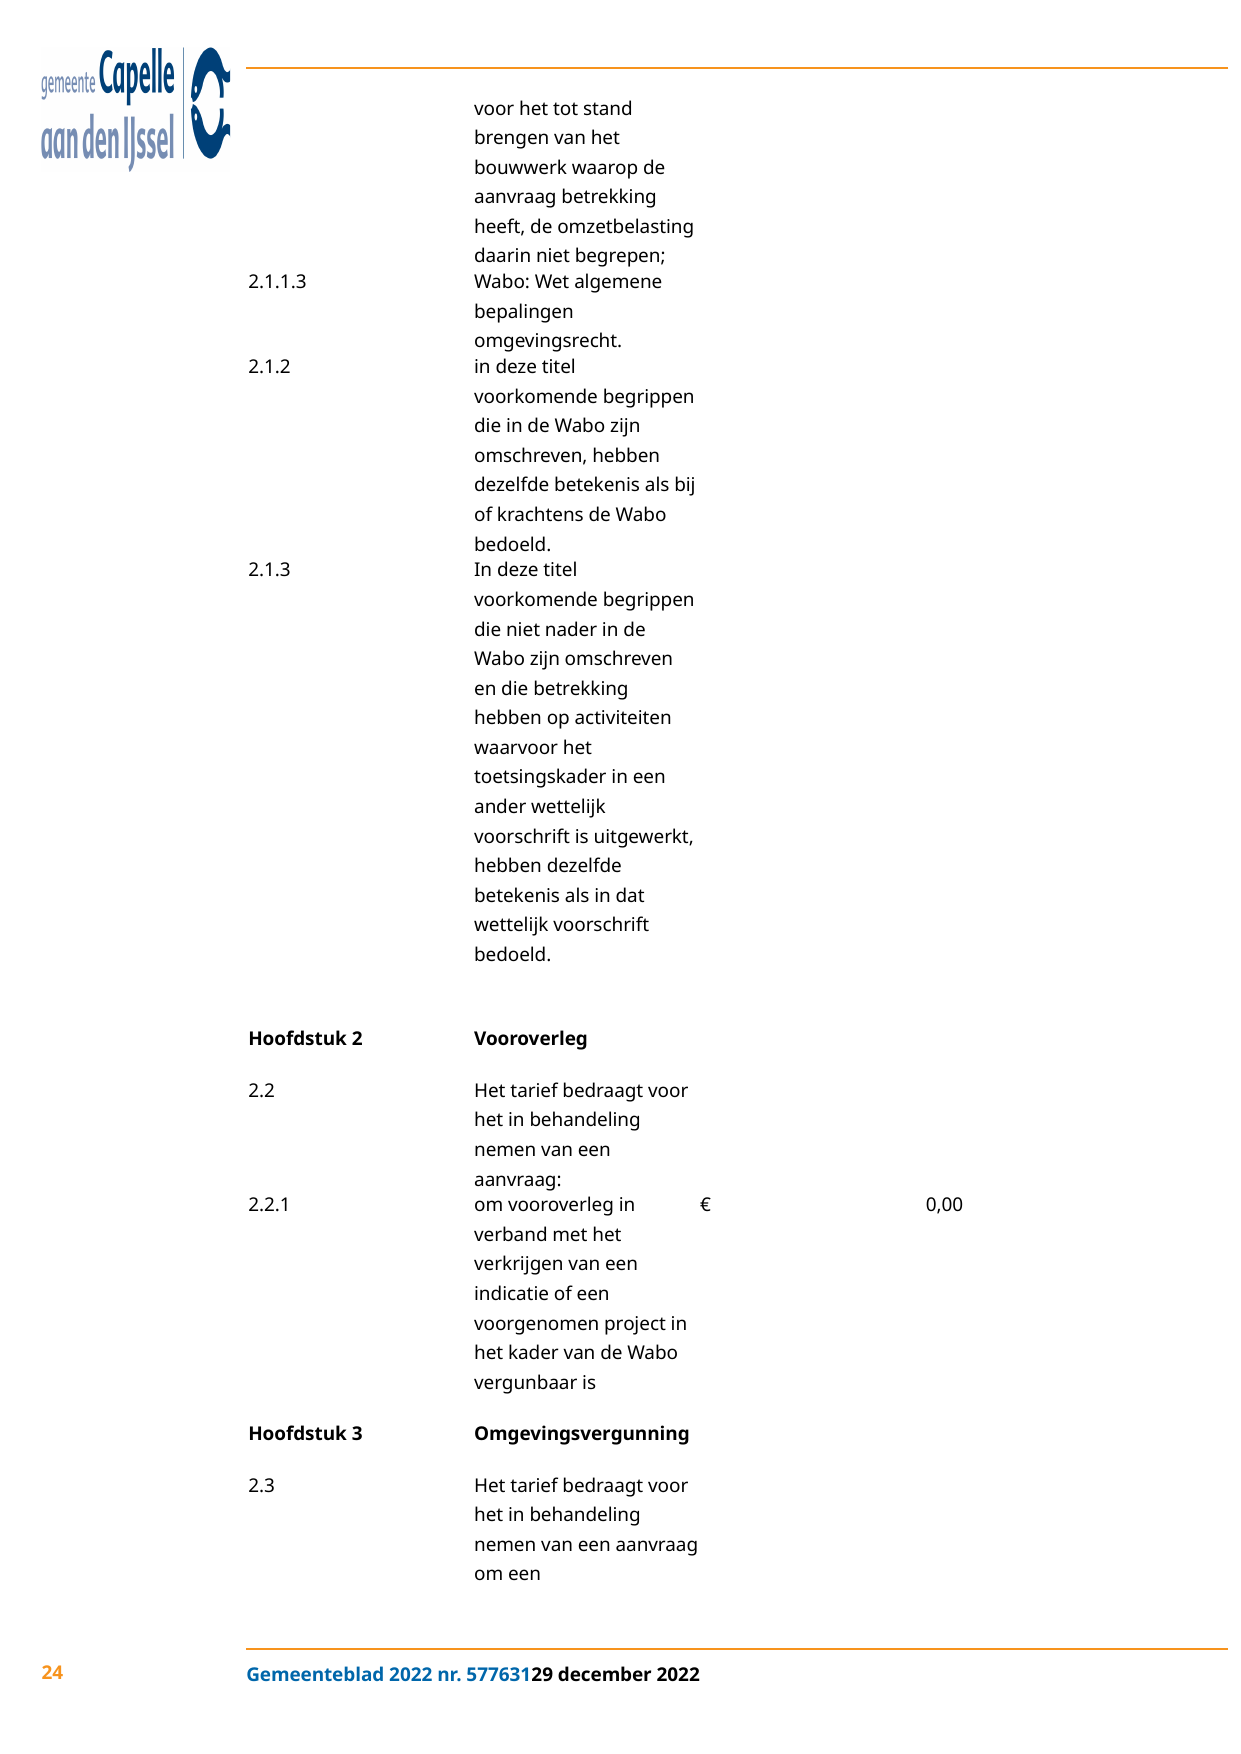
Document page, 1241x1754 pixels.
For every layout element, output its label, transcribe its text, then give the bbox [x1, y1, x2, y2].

table_cell [926, 95, 1152, 268]
table_cell [926, 1077, 1152, 1191]
table_cell 2.2 [248, 1077, 474, 1191]
table_cell [700, 967, 926, 993]
table_cell 2.1.3 [248, 557, 474, 967]
table_cell [926, 269, 1152, 353]
table_cell 2.1.2 [248, 353, 474, 557]
table_header Vooroverleg [474, 1026, 700, 1051]
table_cell in deze titel voorkomende begrippen die in de Wabo zijn omschreven, hebben dezelfde betekenis als bij of krachtens de Wabo bedoeld. [474, 353, 700, 557]
table_cell [474, 1051, 700, 1077]
table_cell om vooroverleg in verband met het verkrijgen van een indicatie of een voorgenomen project in het kader van de Wabo vergunbaar is [474, 1191, 700, 1395]
table_cell Hoofdstuk 3 [248, 1420, 474, 1446]
table_cell [926, 1051, 1152, 1077]
table_cell [474, 967, 700, 993]
table_cell [248, 1051, 474, 1077]
table_cell [700, 1077, 926, 1191]
table_cell [926, 1472, 1152, 1586]
table_cell [474, 1395, 700, 1420]
table_cell [926, 1446, 1152, 1472]
table_cell 2.3 [248, 1472, 474, 1586]
table_cell [700, 1472, 926, 1586]
table_cell [926, 1395, 1152, 1420]
table_cell [926, 1420, 1152, 1446]
table_cell [248, 967, 474, 993]
table_header [700, 1026, 926, 1051]
table_cell voor het tot stand brengen van het bouwwerk waarop de aanvraag betrekking heeft, de omzetbelasting daarin niet begrepen; [474, 95, 700, 268]
table_cell [926, 967, 1152, 993]
table_cell Het tarief bedraagt voor het in behandeling nemen van een aanvraag om een [474, 1472, 700, 1586]
table_cell Wabo: Wet algemene bepalingen omgevingsrecht. [474, 269, 700, 353]
table_cell 2.1.1.3 [248, 269, 474, 353]
table_cell [700, 1395, 926, 1420]
table_cell 0,00 [926, 1191, 1152, 1395]
table_header Hoofdstuk 2 [248, 1026, 474, 1051]
table_cell [700, 95, 926, 268]
table_cell Het tarief bedraagt voor het in behandeling nemen van een aanvraag: [474, 1077, 700, 1191]
table_header [926, 1026, 1152, 1051]
table_cell [248, 1395, 474, 1420]
picture [41, 47, 231, 172]
table_cell In deze titel voorkomende begrippen die niet nader in de Wabo zijn omschreven en die betrekking hebben op activiteiten waarvoor het toetsingskader in een ander wettelijk voorschrift is uitgewerkt, hebben dezelfde betekenis als in dat wettelijk voorschrift bedoeld. [474, 557, 700, 967]
table_cell [474, 1446, 700, 1472]
table_cell [700, 1051, 926, 1077]
table_cell [248, 95, 474, 268]
table_cell [700, 353, 926, 557]
table_cell 2.2.1 [248, 1191, 474, 1395]
table_cell [700, 1446, 926, 1472]
table_cell [926, 557, 1152, 967]
table_cell € [700, 1191, 926, 1395]
table_cell Omgevingsvergunning [474, 1420, 700, 1446]
table_cell [700, 269, 926, 353]
table_cell [700, 1420, 926, 1446]
table_cell [248, 1446, 474, 1472]
table_cell [926, 353, 1152, 557]
table_cell [700, 557, 926, 967]
